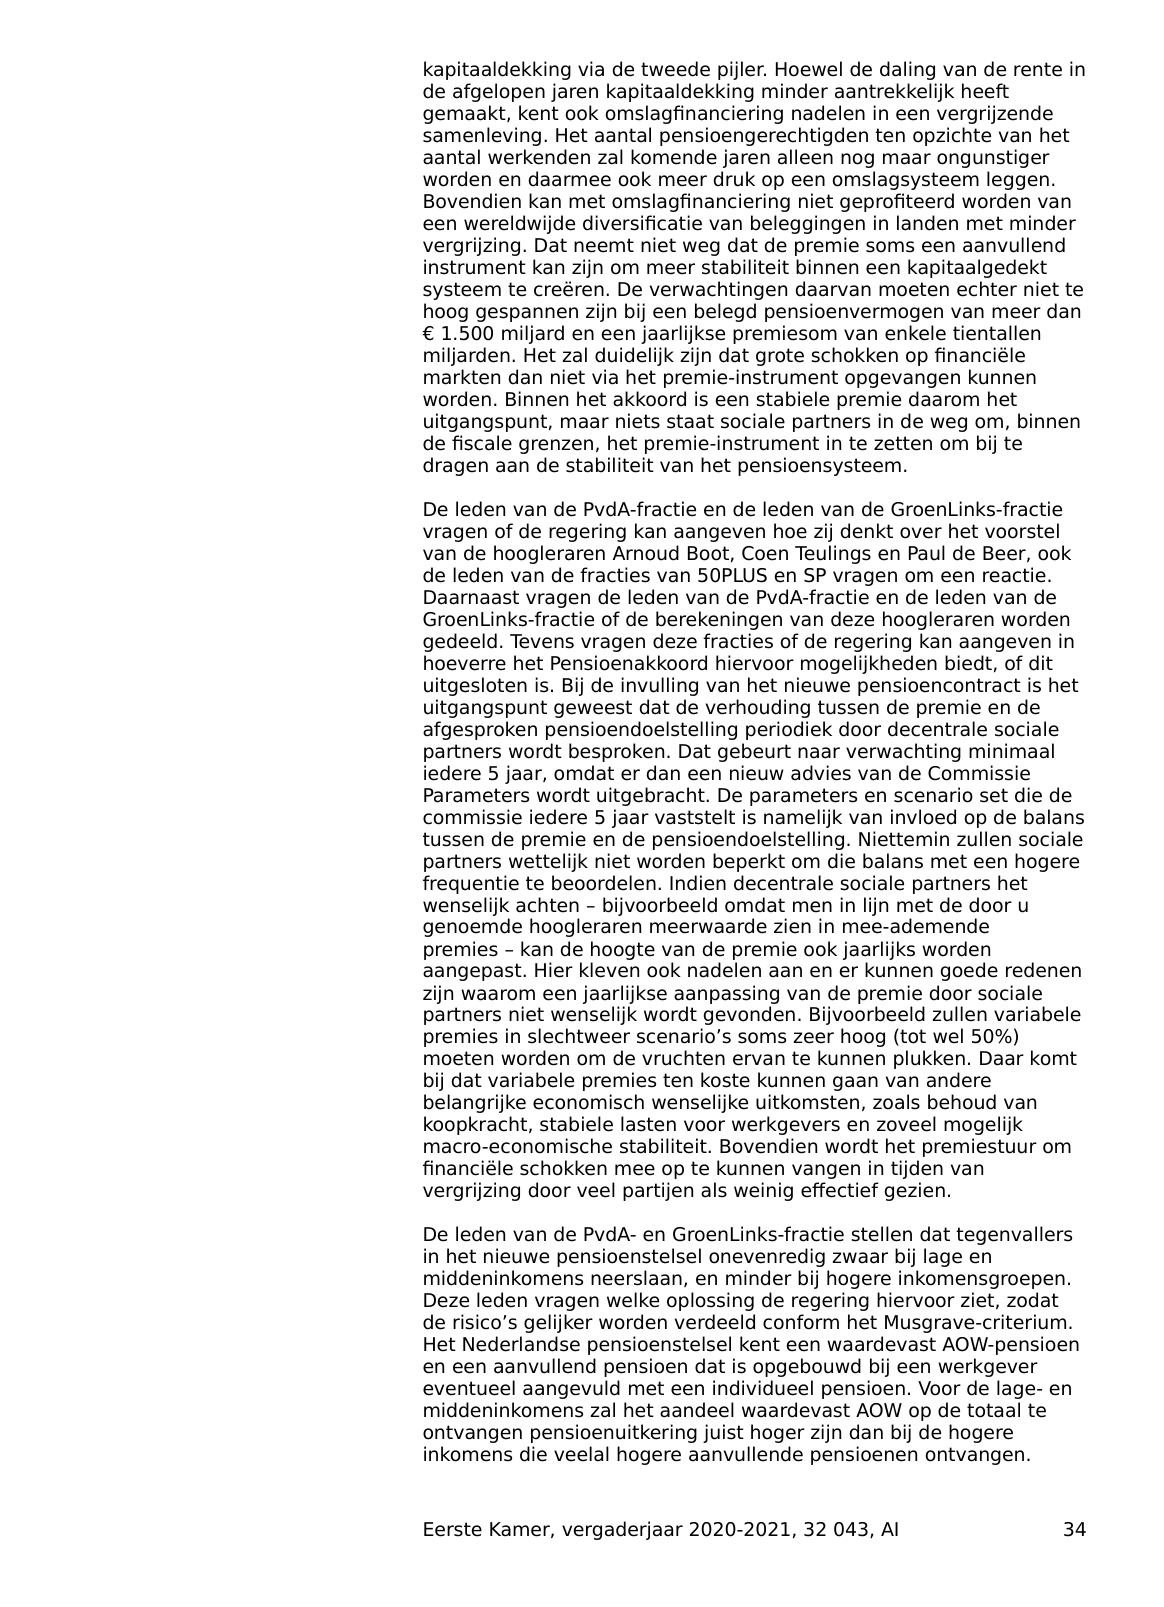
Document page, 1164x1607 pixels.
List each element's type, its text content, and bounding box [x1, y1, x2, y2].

text De leden van de PvdA- en GroenLinks-fractie stellen dat tegenvallers in het nieuwe pensioenstelsel onevenredig zwaar bij lage en middeninkomens neerslaan, en minder bij hogere inkomensgroepen. Deze leden vragen welke oplossing de regering hiervoor ziet, zodat de risico’s gelijker worden verdeeld conform het Musgrave-criterium. Het Nederlandse pensioenstelsel kent een waardevast AOW-pensioen en een aanvullend pensioen dat is opgebouwd bij een werkgever eventueel aangevuld met een individueel pensioen. Voor de lage- en middeninkomens zal het aandeel waardevast AOW op de totaal te ontvangen pensioenuitkering juist hoger zijn dan bij de hogere inkomens die veelal hogere aanvullende pensioenen ontvangen. [422, 1224, 1087, 1466]
text kapitaaldekking via de tweede pijler. Hoewel de daling van de rente in de afgelopen jaren kapitaaldekking minder aantrekkelijk heeft gemaakt, kent ook omslagfinanciering nadelen in een vergrijzende samenleving. Het aantal pensioengerechtigden ten opzichte van het aantal werkenden zal komende jaren alleen nog maar ongunstiger worden en daarmee ook meer druk op een omslagsysteem leggen. Bovendien kan met omslagfinanciering niet geprofiteerd worden van een wereldwijde diversificatie van beleggingen in landen met minder vergrijzing. Dat neemt niet weg dat de premie soms een aanvullend instrument kan zijn om meer stabiliteit binnen een kapitaalgedekt systeem te creëren. De verwachtingen daarvan moeten echter niet te hoog gespannen zijn bij een belegd pensioenvermogen van meer dan € 1.500 miljard en een jaarlijkse premiesom van enkele tientallen miljarden. Het zal duidelijk zijn dat grote schokken op financiële markten dan niet via het premie-instrument opgevangen kunnen worden. Binnen het akkoord is een stabiele premie daarom het uitgangspunt, maar niets staat sociale partners in de weg om, binnen de fiscale grenzen, het premie-instrument in te zetten om bij te dragen aan de stabiliteit van het pensioensysteem. [422, 59, 1087, 477]
text De leden van de PvdA-fractie en de leden van de GroenLinks-fractie vragen of de regering kan aangeven hoe zij denkt over het voorstel van de hoogleraren Arnoud Boot, Coen Teulings en Paul de Beer, ook de leden van de fracties van 50PLUS en SP vragen om een reactie. Daarnaast vragen de leden van de PvdA-fractie en de leden van de GroenLinks-fractie of de berekeningen van deze hoogleraren worden gedeeld. Tevens vragen deze fracties of de regering kan aangeven in hoeverre het Pensioenakkoord hiervoor mogelijkheden biedt, of dit uitgesloten is. Bij de invulling van het nieuwe pensioencontract is het uitgangspunt geweest dat de verhouding tussen de premie en de afgesproken pensioendoelstelling periodiek door decentrale sociale partners wordt besproken. Dat gebeurt naar verwachting minimaal iedere 5 jaar, omdat er dan een nieuw advies van de Commissie Parameters wordt uitgebracht. De parameters en scenario set die de commissie iedere 5 jaar vaststelt is namelijk van invloed op de balans tussen de premie en de pensioendoelstelling. Niettemin zullen sociale partners wettelijk niet worden beperkt om die balans met een hogere frequentie te beoordelen. Indien decentrale sociale partners het wenselijk achten – bijvoorbeeld omdat men in lijn met de door u genoemde hoogleraren meerwaarde zien in mee-ademende premies – kan de hoogte van de premie ook jaarlijks worden aangepast. Hier kleven ook nadelen aan en er kunnen goede redenen zijn waarom een jaarlijkse aanpassing van de premie door sociale partners niet wenselijk wordt gevonden. Bijvoorbeeld zullen variabele premies in slechtweer scenario’s soms zeer hoog (tot wel 50%) moeten worden om de vruchten ervan te kunnen plukken. Daar komt bij dat variabele premies ten koste kunnen gaan van andere belangrijke economisch wenselijke uitkomsten, zoals behoud van koopkracht, stabiele lasten voor werkgevers en zoveel mogelijk macro-economische stabiliteit. Bovendien wordt het premiestuur om financiële schokken mee op te kunnen vangen in tijden van vergrijzing door veel partijen als weinig effectief gezien. [422, 499, 1087, 1202]
